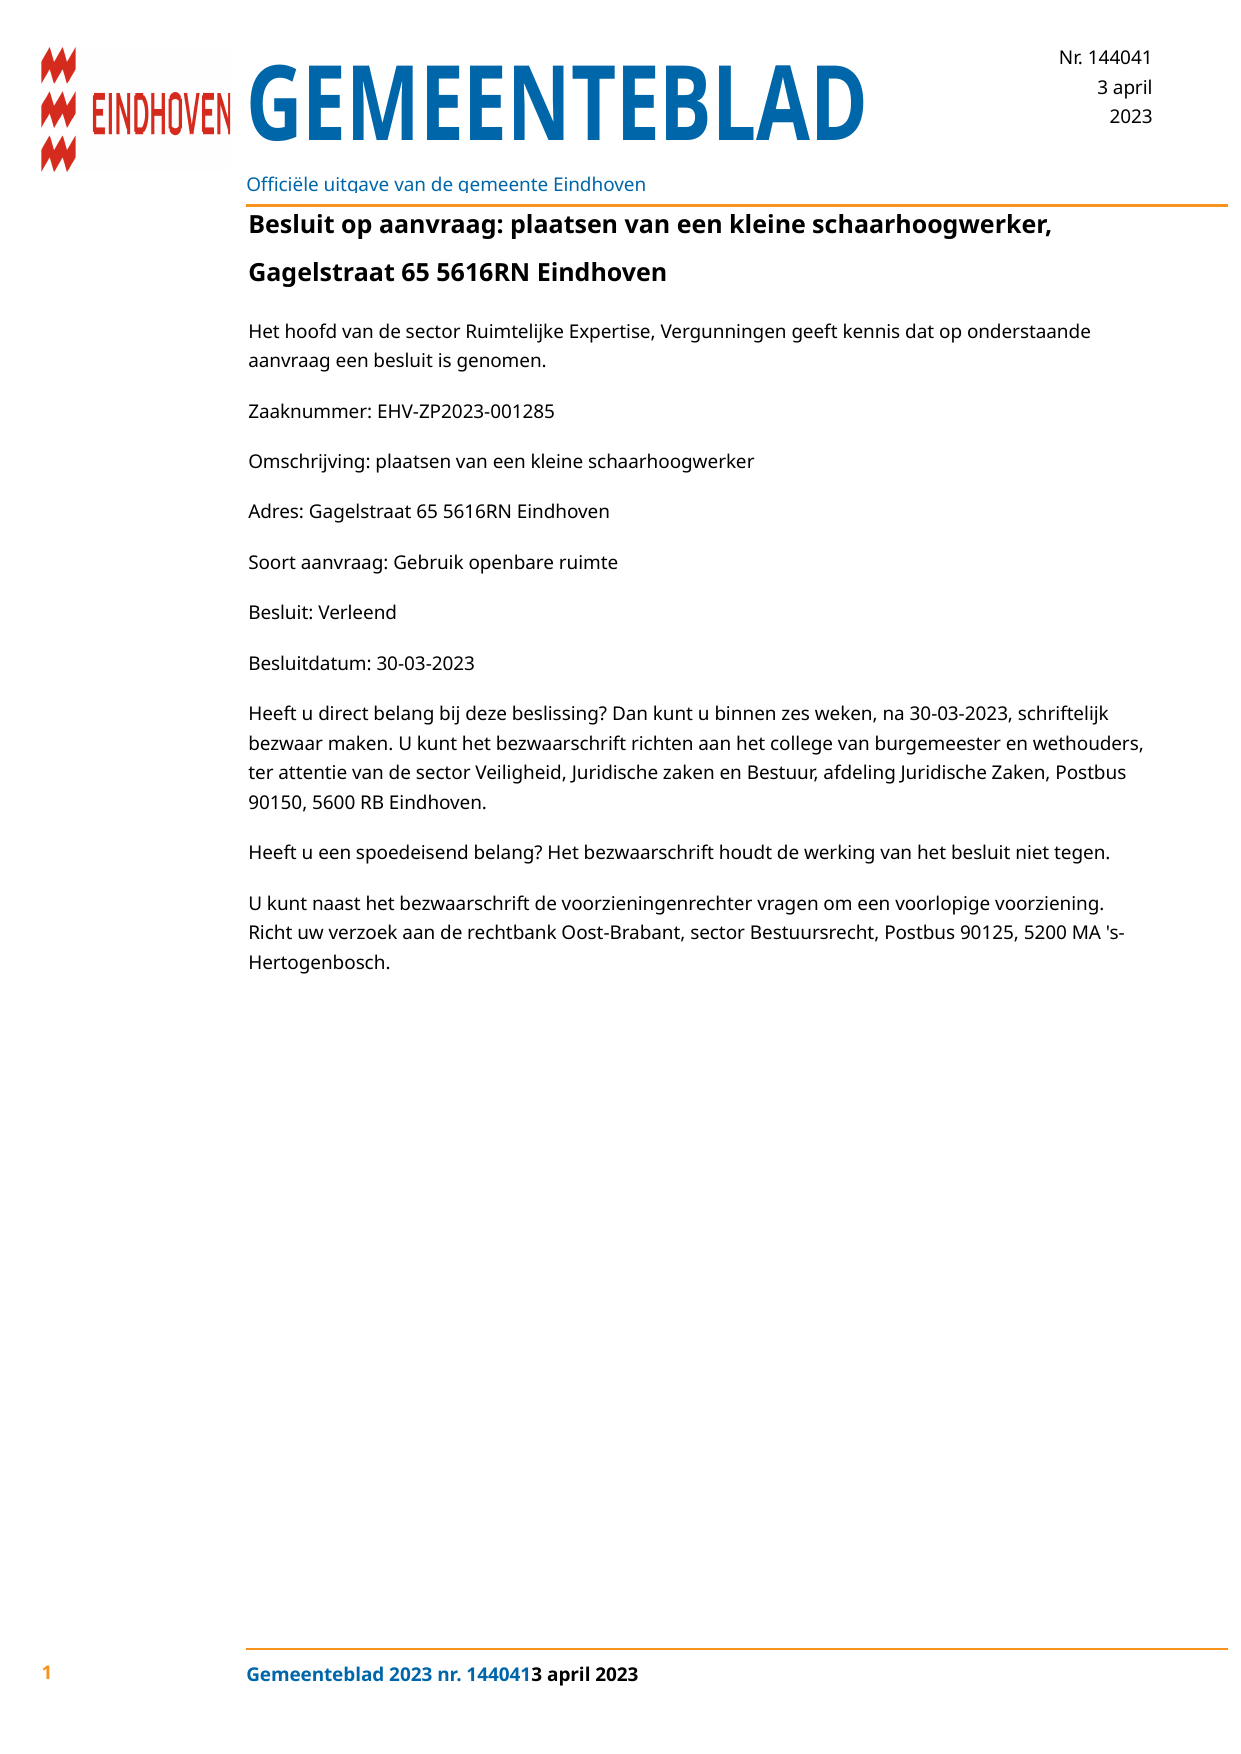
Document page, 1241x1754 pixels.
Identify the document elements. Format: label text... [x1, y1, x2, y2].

text Omschrijving: plaatsen van een kleine schaarhoogwerker [248, 448, 1152, 474]
text Soort aanvraag: Gebruik openbare ruimte [248, 549, 1152, 575]
text Heeft u een spoedeisend belang? Het bezwaarschrift houdt de werking van het besluit niet tegen. [248, 839, 1152, 865]
text Adres: Gagelstraat 65 5616RN Eindhoven [248, 499, 1152, 524]
text Zaaknummer: EHV-ZP2023-001285 [248, 398, 1152, 424]
text Het hoofd van de sector Ruimtelijke Expertise, Vergunningen geeft kennis dat op onderstaande aanvraag een besluit is genomen. [248, 318, 1152, 373]
text Heeft u direct belang bij deze beslissing? Dan kunt u binnen zes weken, na 30-03-2023, schriftelijk bezwaar maken. U kunt het bezwaarschrift richten aan het college van burgemeester en wethouders, ter attentie van de sector Veiligheid, Juridische zaken en Bestuur, afdeling Juridische Zaken, Postbus 90150, 5600 RB Eindhoven. [248, 700, 1152, 815]
text Besluitdatum: 30-03-2023 [248, 650, 1152, 676]
text Besluit op aanvraag: plaatsen van een kleine schaarhoogwerker, Gagelstraat 65 5616RN Eindhoven [248, 207, 1152, 288]
text U kunt naast het bezwaarschrift de voorzieningenrechter vragen om een voorlopige voorziening. Richt uw verzoek aan de rechtbank Oost-Brabant, sector Bestuursrecht, Postbus 90125, 5200 MA 's-Hertogenbosch. [248, 890, 1152, 975]
picture [41, 47, 231, 172]
text Besluit: Verleend [248, 599, 1152, 625]
